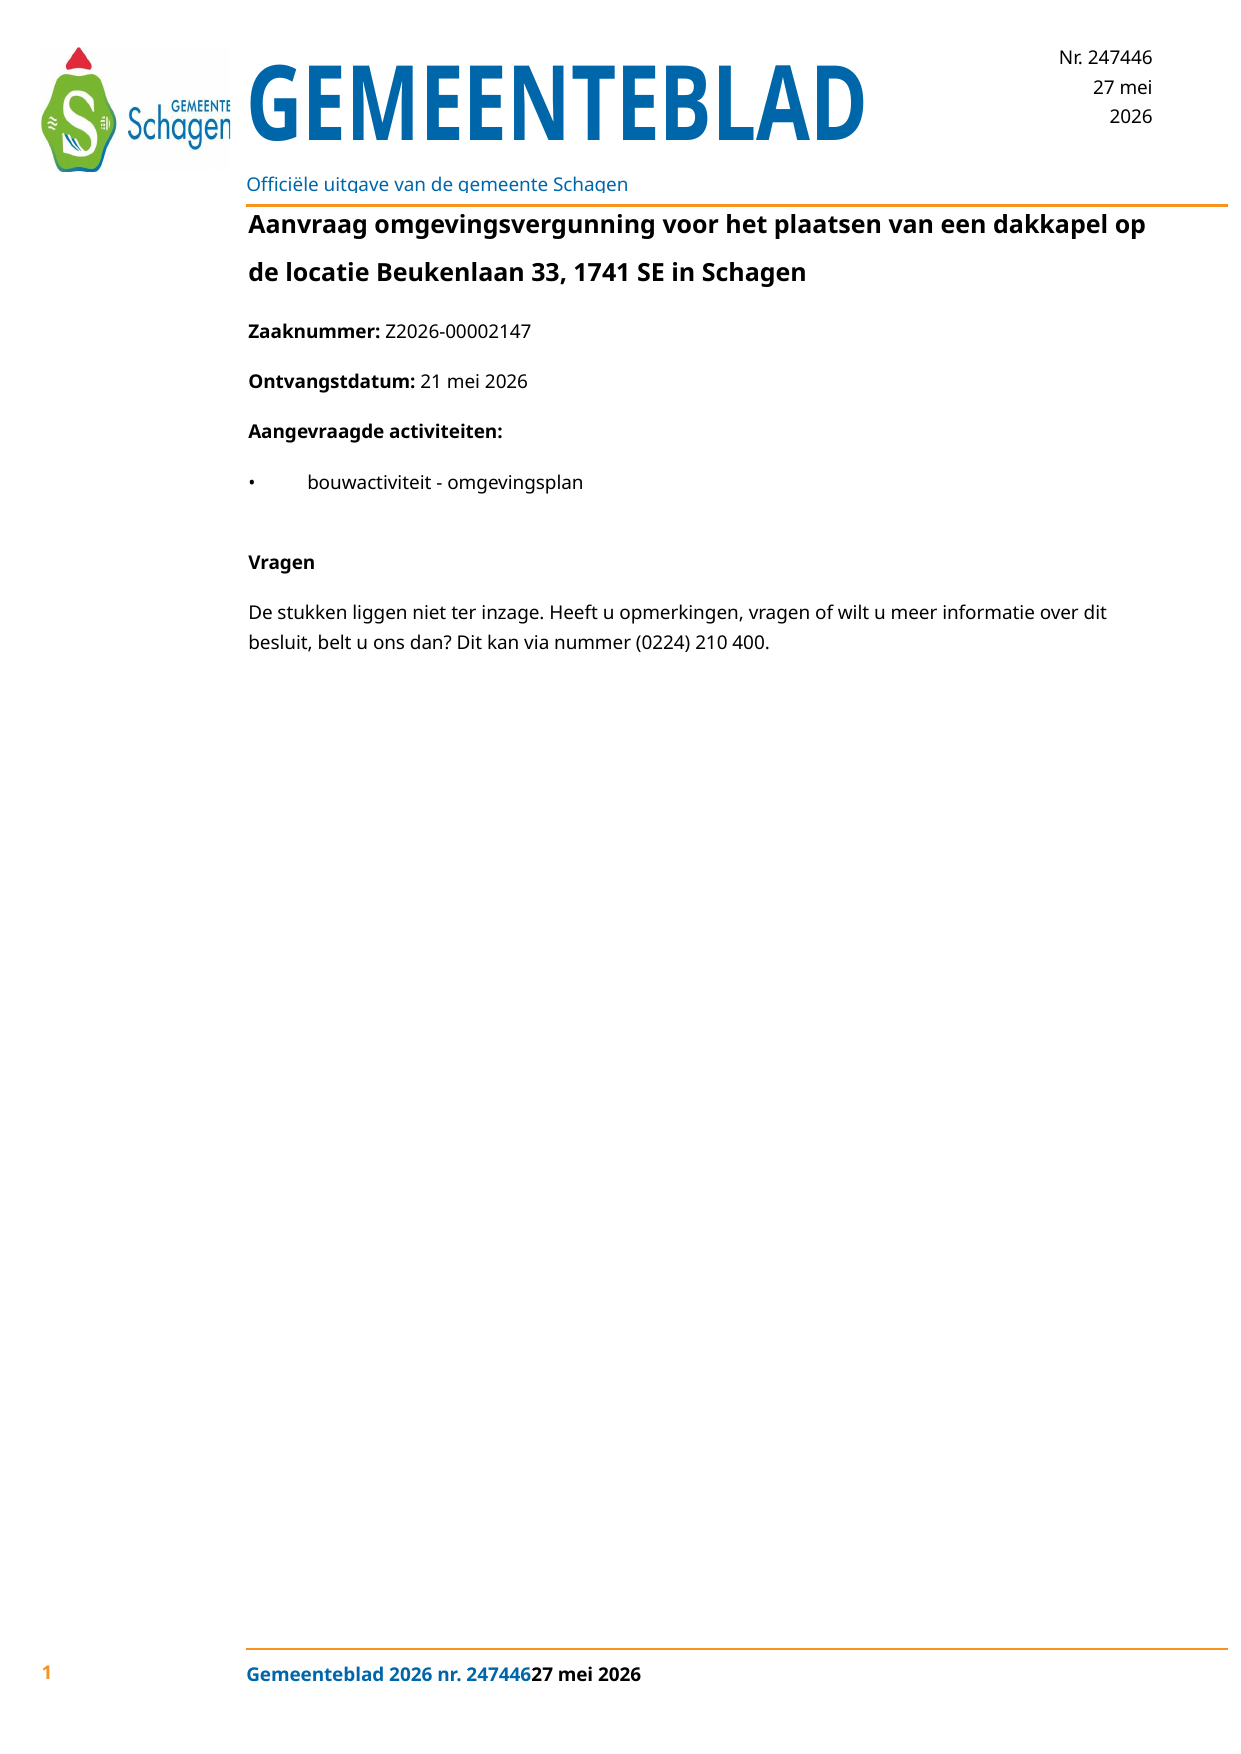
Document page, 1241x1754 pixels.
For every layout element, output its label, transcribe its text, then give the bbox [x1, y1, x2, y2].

picture [41, 47, 231, 172]
text Ontvangstdatum: 21 mei 2026 [248, 368, 1152, 394]
text De stukken liggen niet ter inzage. Heeft u opmerkingen, vragen of wilt u meer informatie over dit besluit, belt u ons dan? Dit kan via nummer (0224) 210 400. [248, 599, 1152, 655]
list bouwactiviteit - omgevingsplan [248, 469, 1152, 495]
text Aanvraag omgevingsvergunning voor het plaatsen van een dakkapel op de locatie Beukenlaan 33, 1741 SE in Schagen [248, 207, 1152, 288]
text Vragen [248, 549, 1152, 575]
text Aangevraagde activiteiten: [248, 419, 1152, 444]
text Zaaknummer: Z2026-00002147 [248, 318, 1152, 344]
